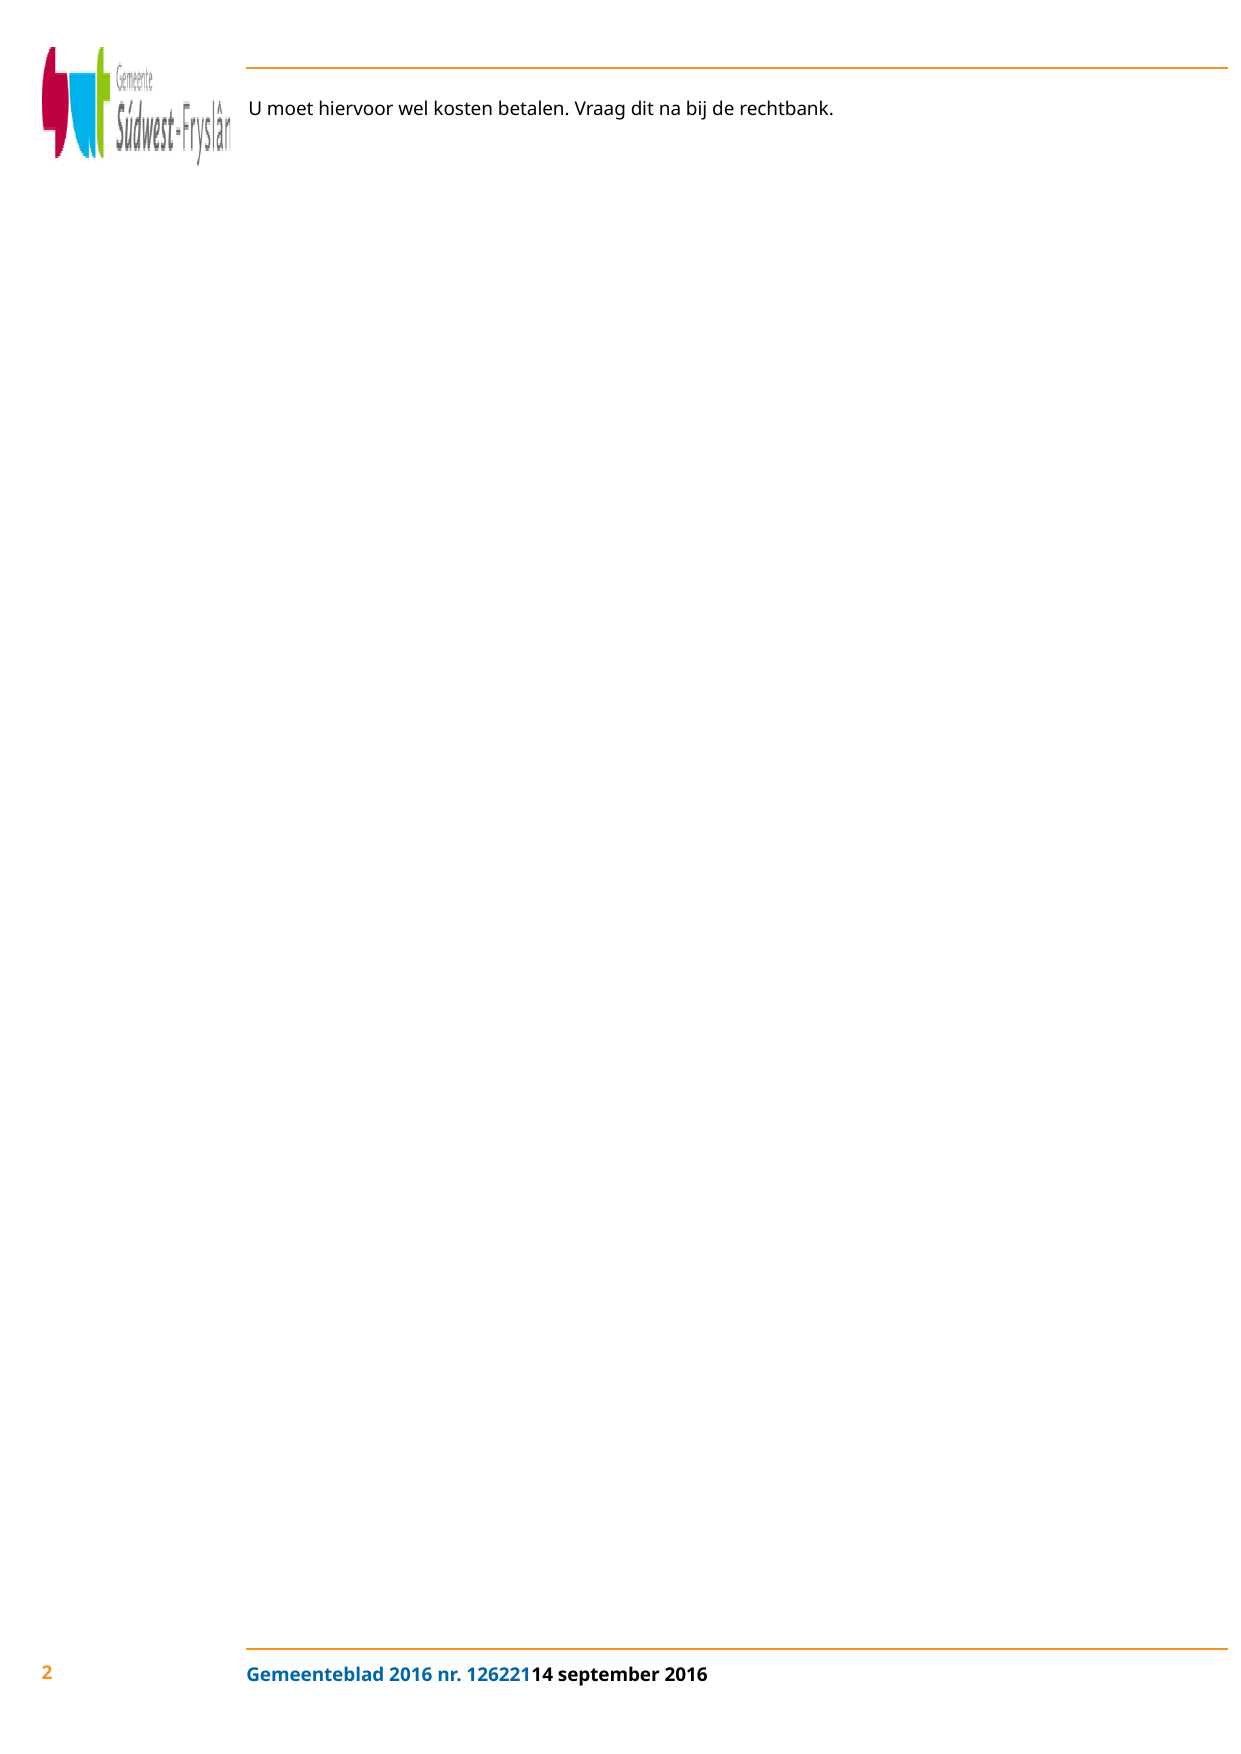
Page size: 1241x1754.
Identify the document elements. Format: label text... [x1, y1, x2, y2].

picture [41, 47, 231, 172]
text U moet hiervoor wel kosten betalen. Vraag dit na bij de rechtbank. [248, 95, 1152, 121]
